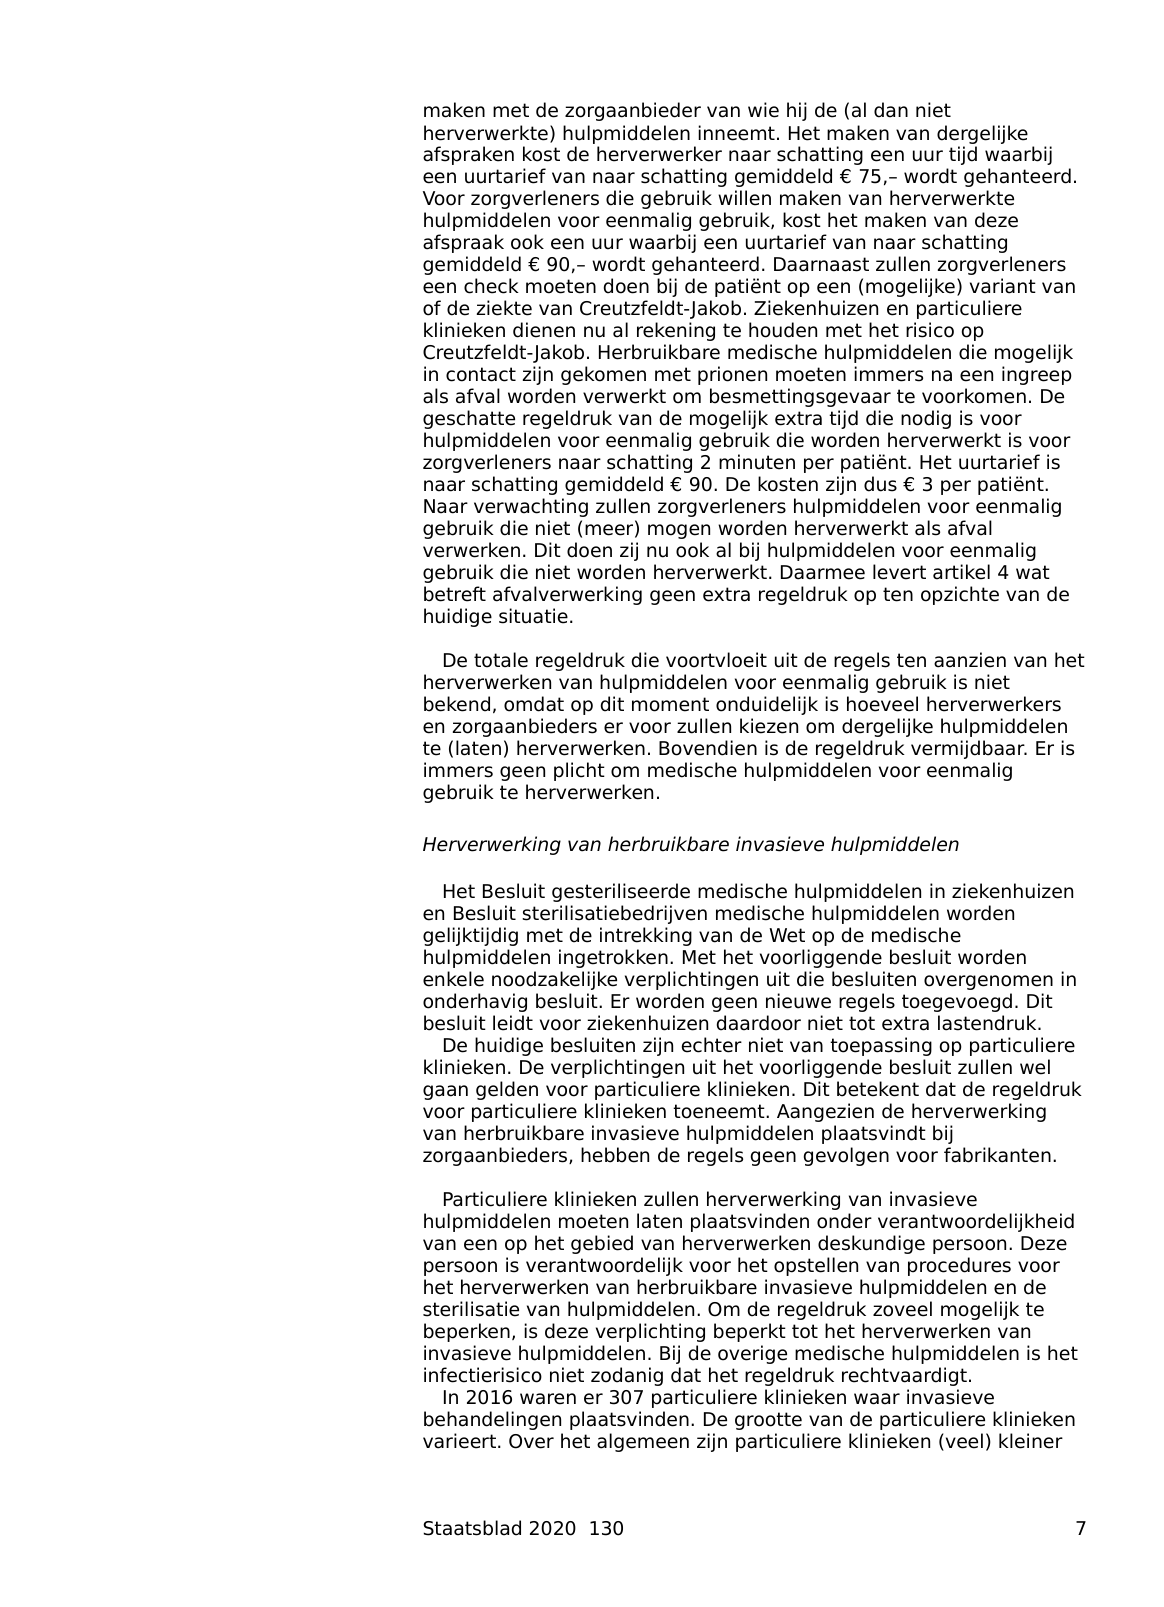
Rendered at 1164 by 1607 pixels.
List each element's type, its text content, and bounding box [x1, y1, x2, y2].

text Het Besluit gesteriliseerde medische hulpmiddelen in ziekenhuizen en Besluit sterilisatiebedrijven medische hulpmiddelen worden gelijktijdig met de intrekking van de Wet op de medische hulpmiddelen ingetrokken. Met het voorliggende besluit worden enkele noodzakelijke verplichtingen uit die besluiten overgenomen in onderhavig besluit. Er worden geen nieuwe regels toegevoegd. Dit besluit leidt voor ziekenhuizen daardoor niet tot extra lastendruk. [422, 881, 1087, 1035]
text De huidige besluiten zijn echter niet van toepassing op particuliere klinieken. De verplichtingen uit het voorliggende besluit zullen wel gaan gelden voor particuliere klinieken. Dit betekent dat de regeldruk voor particuliere klinieken toeneemt. Aangezien de herverwerking van herbruikbare invasieve hulpmiddelen plaatsvindt bij zorgaanbieders, hebben de regels geen gevolgen voor fabrikanten. [422, 1035, 1087, 1167]
text In 2016 waren er 307 particuliere klinieken waar invasieve behandelingen plaatsvinden. De grootte van de particuliere klinieken varieert. Over het algemeen zijn particuliere klinieken (veel) kleiner [422, 1387, 1087, 1453]
text De totale regeldruk die voortvloeit uit de regels ten aanzien van het herverwerken van hulpmiddelen voor eenmalig gebruik is niet bekend, omdat op dit moment onduidelijk is hoeveel herverwerkers en zorgaanbieders er voor zullen kiezen om dergelijke hulpmiddelen te (laten) herverwerken. Bovendien is de regeldruk vermijdbaar. Er is immers geen plicht om medische hulpmiddelen voor eenmalig gebruik te herverwerken. [422, 650, 1087, 804]
text Particuliere klinieken zullen herverwerking van invasieve hulpmiddelen moeten laten plaatsvinden onder verantwoordelijkheid van een op het gebied van herverwerken deskundige persoon. Deze persoon is verantwoordelijk voor het opstellen van procedures voor het herverwerken van herbruikbare invasieve hulpmiddelen en de sterilisatie van hulpmiddelen. Om de regeldruk zoveel mogelijk te beperken, is deze verplichting beperkt tot het herverwerken van invasieve hulpmiddelen. Bij de overige medische hulpmiddelen is het infectierisico niet zodanig dat het regeldruk rechtvaardigt. [422, 1189, 1087, 1387]
subtitle Herverwerking van herbruikbare invasieve hulpmiddelen [422, 834, 1087, 856]
text maken met de zorgaanbieder van wie hij de (al dan niet herverwerkte) hulpmiddelen inneemt. Het maken van dergelijke afspraken kost de herverwerker naar schatting een uur tijd waarbij een uurtarief van naar schatting gemiddeld € 75,– wordt gehanteerd. Voor zorgverleners die gebruik willen maken van herverwerkte hulpmiddelen voor eenmalig gebruik, kost het maken van deze afspraak ook een uur waarbij een uurtarief van naar schatting gemiddeld € 90,– wordt gehanteerd. Daarnaast zullen zorgverleners een check moeten doen bij de patiënt op een (mogelijke) variant van of de ziekte van Creutzfeldt-Jakob. Ziekenhuizen en particuliere klinieken dienen nu al rekening te houden met het risico op Creutzfeldt-Jakob. Herbruikbare medische hulpmiddelen die mogelijk in contact zijn gekomen met prionen moeten immers na een ingreep als afval worden verwerkt om besmettingsgevaar te voorkomen. De geschatte regeldruk van de mogelijk extra tijd die nodig is voor hulpmiddelen voor eenmalig gebruik die worden herverwerkt is voor zorgverleners naar schatting 2 minuten per patiënt. Het uurtarief is naar schatting gemiddeld € 90. De kosten zijn dus € 3 per patiënt. Naar verwachting zullen zorgverleners hulpmiddelen voor eenmalig gebruik die niet (meer) mogen worden herverwerkt als afval verwerken. Dit doen zij nu ook al bij hulpmiddelen voor eenmalig gebruik die niet worden herverwerkt. Daarmee levert artikel 4 wat betreft afvalverwerking geen extra regeldruk op ten opzichte van de huidige situatie. [422, 100, 1087, 628]
